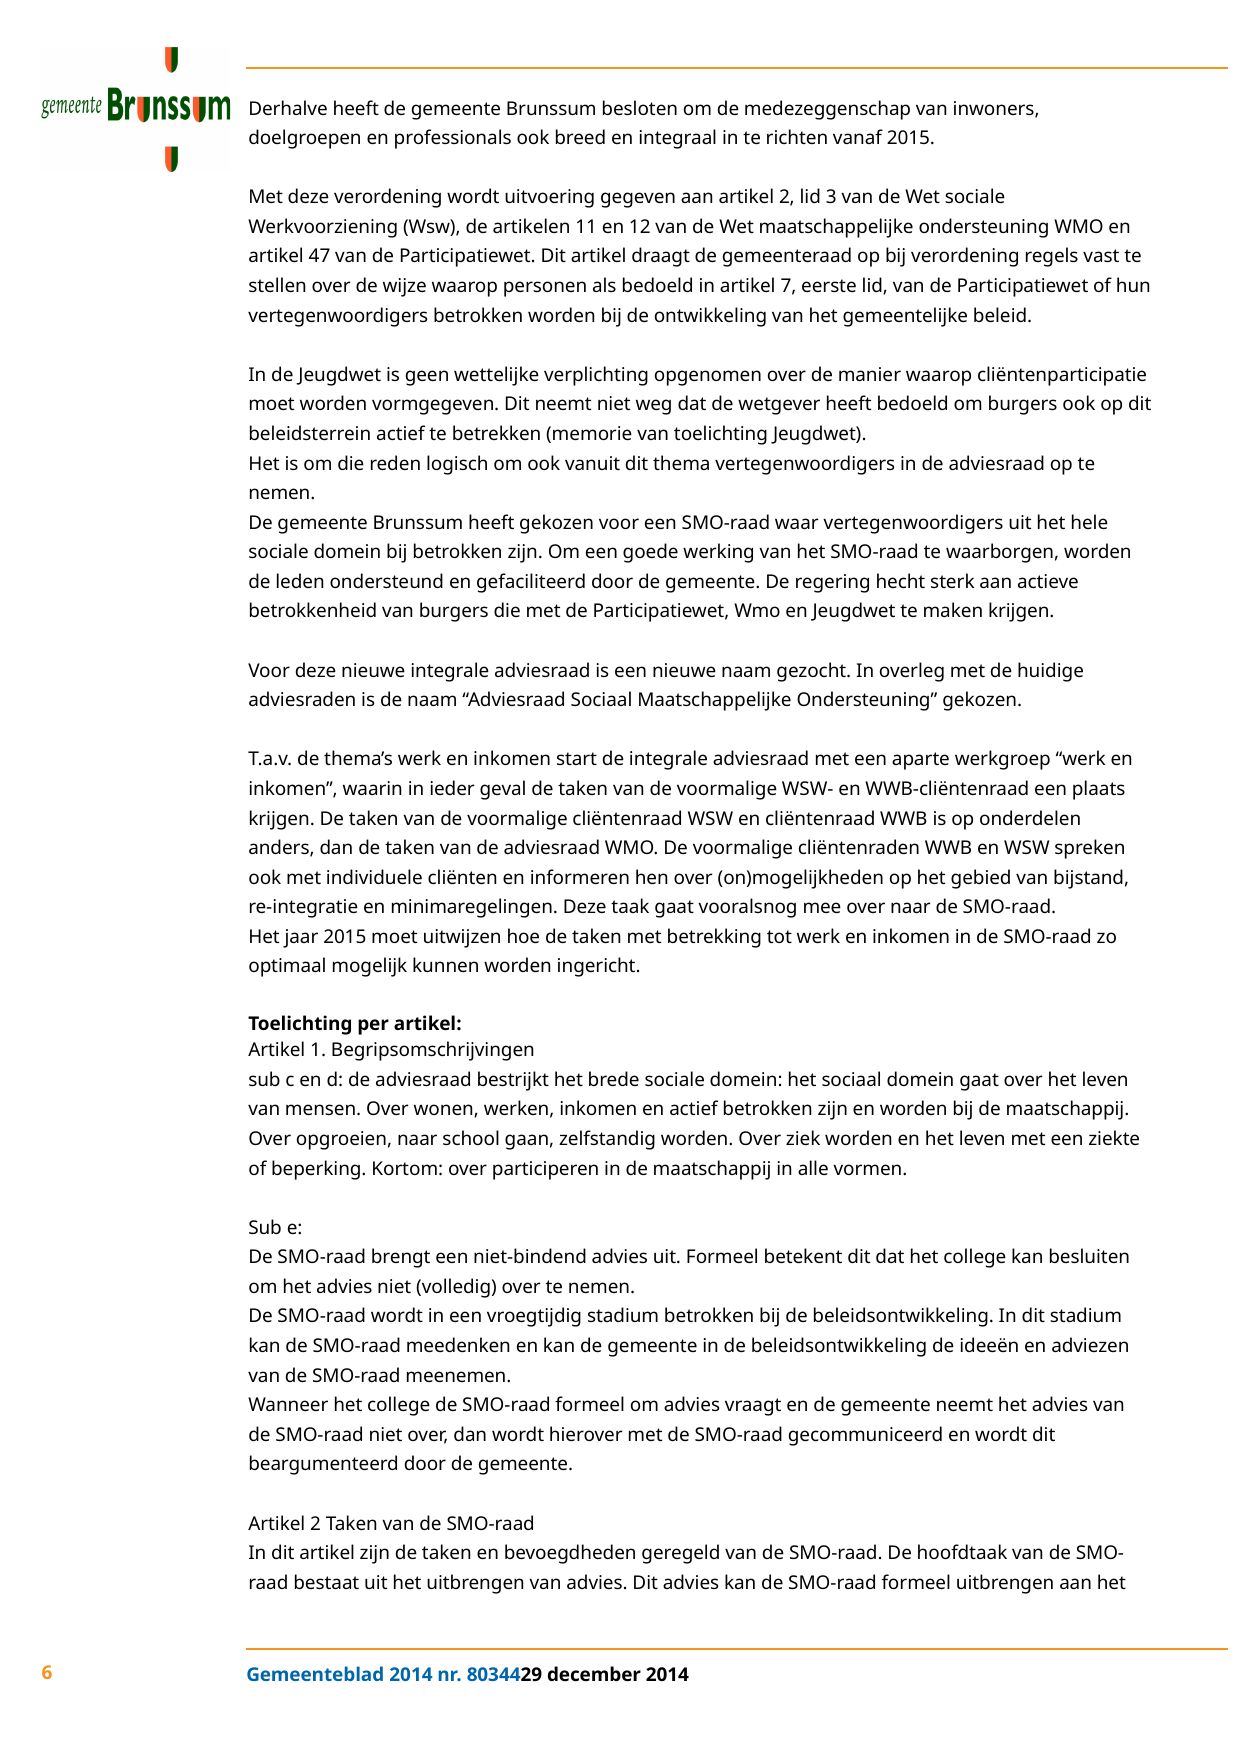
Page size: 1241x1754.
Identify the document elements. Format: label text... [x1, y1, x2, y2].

text Sub e: [248, 1214, 1152, 1240]
text In de Jeugdwet is geen wettelijke verplichting opgenomen over de manier waarop cliëntenparticipatie moet worden vormgegeven. Dit neemt niet weg dat de wetgever heeft bedoeld om burgers ook op dit beleidsterrein actief te betrekken (memorie van toelichting Jeugdwet). [248, 361, 1152, 446]
text De SMO-raad wordt in een vroegtijdig stadium betrokken bij de beleidsontwikkeling. In dit stadium kan de SMO-raad meedenken en kan de gemeente in de beleidsontwikkeling de ideeën en adviezen van de SMO-raad meenemen. [248, 1303, 1152, 1388]
text Met deze verordening wordt uitvoering gegeven aan artikel 2, lid 3 van de Wet sociale Werkvoorziening (Wsw), de artikelen 11 en 12 van de Wet maatschappelijke ondersteuning WMO en artikel 47 van de Participatiewet. Dit artikel draagt de gemeenteraad op bij verordening regels vast te stellen over de wijze waarop personen als bedoeld in artikel 7, eerste lid, van de Participatiewet of hun vertegenwoordigers betrokken worden bij de ontwikkeling van het gemeentelijke beleid. [248, 183, 1152, 328]
text De SMO-raad brengt een niet-bindend advies uit. Formeel betekent dit dat het college kan besluiten om het advies niet (volledig) over te nemen. [248, 1243, 1152, 1299]
text Voor deze nieuwe integrale adviesraad is een nieuwe naam gezocht. In overleg met de huidige adviesraden is de naam “Adviesraad Sociaal Maatschappelijke Ondersteuning” gekozen. [248, 657, 1152, 712]
text Artikel 1. Begripsomschrijvingen [248, 1036, 1152, 1062]
text Derhalve heeft de gemeente Brunssum besloten om de medezeggenschap van inwoners, doelgroepen en professionals ook breed en integraal in te richten vanaf 2015. [248, 95, 1152, 150]
text Toelichting per artikel: [248, 1008, 1152, 1036]
text sub c en d: de adviesraad bestrijkt het brede sociale domein: het sociaal domein gaat over het leven van mensen. Over wonen, werken, inkomen en actief betrokken zijn en worden bij de maatschappij. Over opgroeien, naar school gaan, zelfstandig worden. Over ziek worden en het leven met een ziekte of beperking. Kortom: over participeren in de maatschappij in alle vormen. [248, 1066, 1152, 1181]
text Artikel 2 Taken van de SMO-raad [248, 1510, 1152, 1536]
text In dit artikel zijn de taken en bevoegdheden geregeld van de SMO-raad. De hoofdtaak van de SMO-raad bestaat uit het uitbrengen van advies. Dit advies kan de SMO-raad formeel uitbrengen aan het [248, 1539, 1152, 1595]
picture [41, 47, 231, 172]
text Het is om die reden logisch om ook vanuit dit thema vertegenwoordigers in de adviesraad op te nemen. [248, 450, 1152, 505]
text De gemeente Brunssum heeft gekozen voor een SMO-raad waar vertegenwoordigers uit het hele sociale domein bij betrokken zijn. Om een goede werking van het SMO-raad te waarborgen, worden de leden ondersteund en gefaciliteerd door de gemeente. De regering hecht sterk aan actieve betrokkenheid van burgers die met de Participatiewet, Wmo en Jeugdwet te maken krijgen. [248, 509, 1152, 623]
text Het jaar 2015 moet uitwijzen hoe de taken met betrekking tot werk en inkomen in de SMO-raad zo optimaal mogelijk kunnen worden ingericht. [248, 923, 1152, 978]
text T.a.v. de thema’s werk en inkomen start de integrale adviesraad met een aparte werkgroep “werk en inkomen”, waarin in ieder geval de taken van de voormalige WSW- en WWB-cliëntenraad een plaats krijgen. De taken van de voormalige cliëntenraad WSW en cliëntenraad WWB is op onderdelen anders, dan de taken van de adviesraad WMO. De voormalige cliëntenraden WWB en WSW spreken ook met individuele cliënten en informeren hen over (on)mogelijkheden op het gebied van bijstand, re-integratie en minimaregelingen. Deze taak gaat vooralsnog mee over naar de SMO-raad. [248, 746, 1152, 919]
text Wanneer het college de SMO-raad formeel om advies vraagt en de gemeente neemt het advies van de SMO-raad niet over, dan wordt hierover met de SMO-raad gecommuniceerd en wordt dit beargumenteerd door de gemeente. [248, 1391, 1152, 1476]
